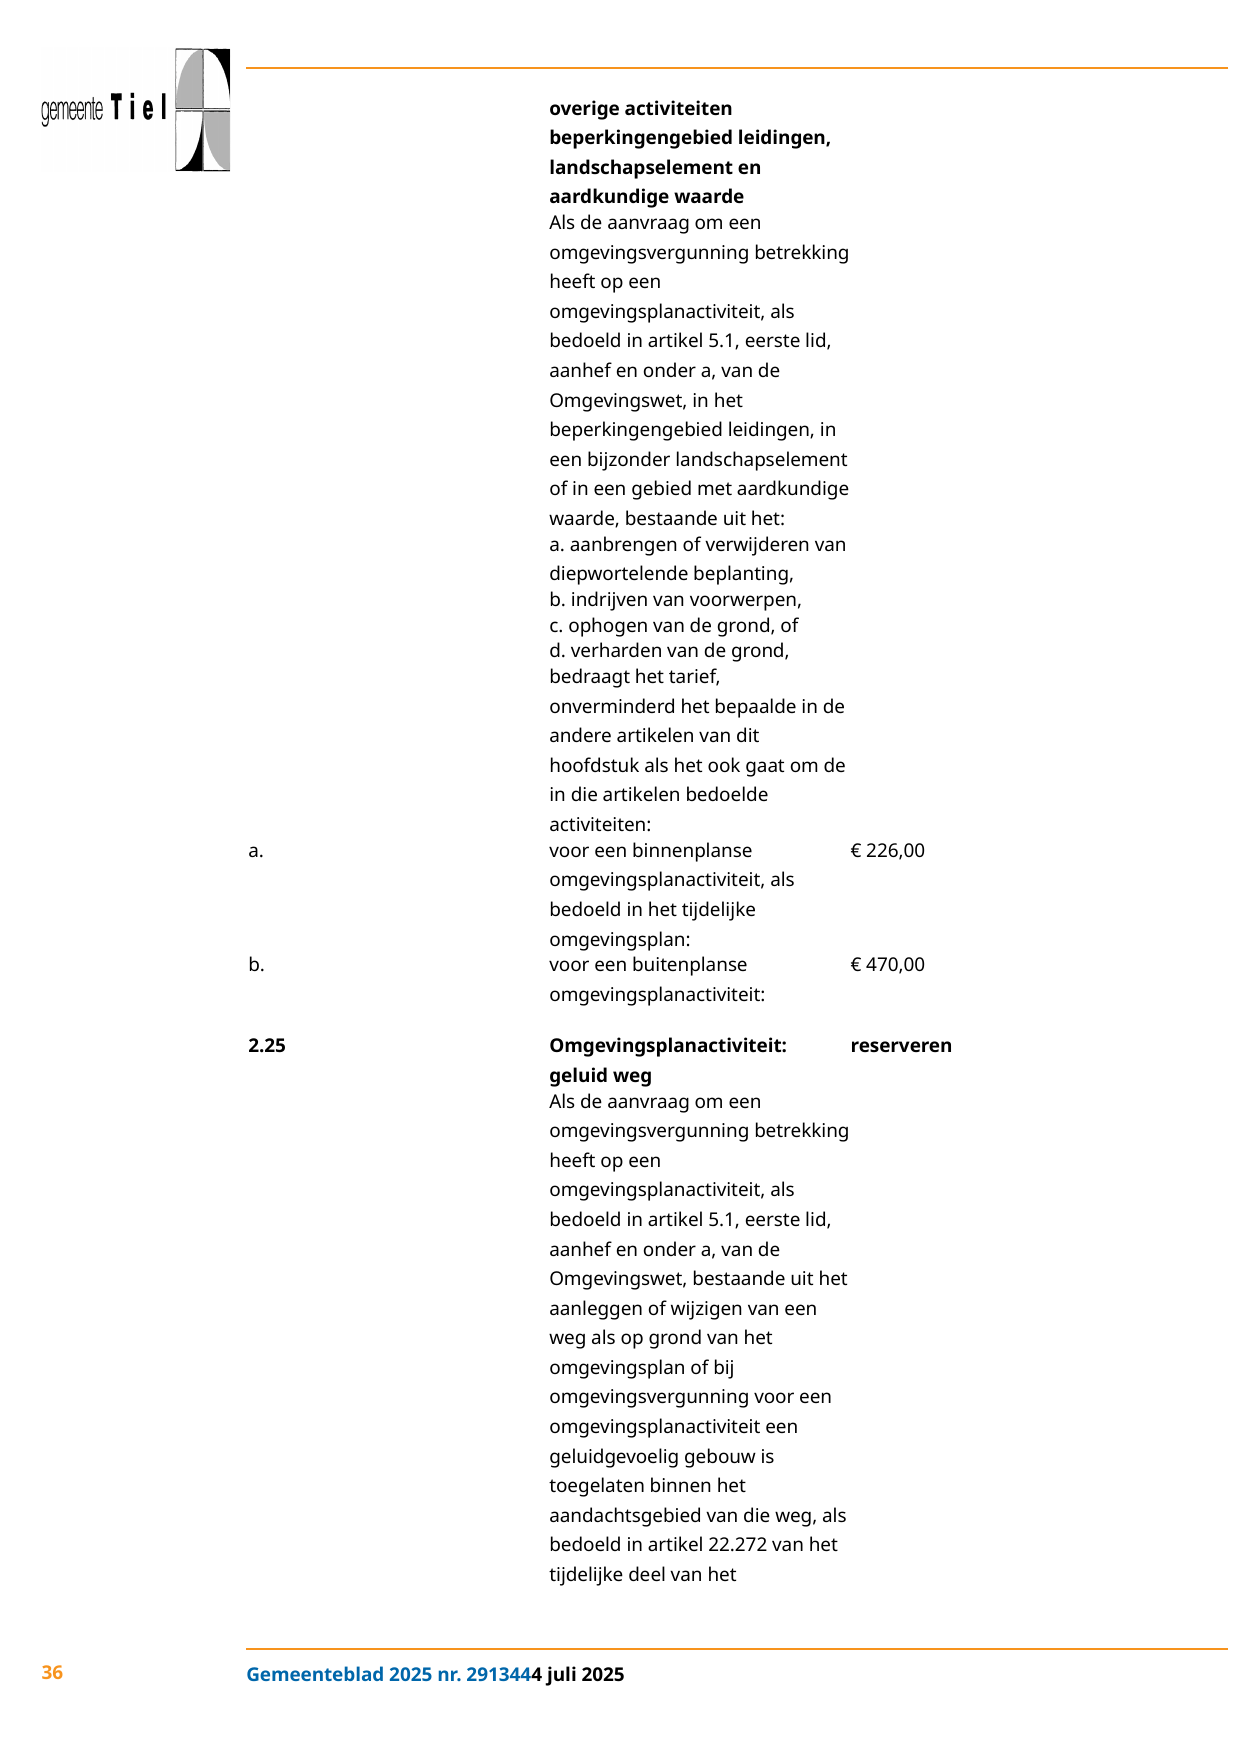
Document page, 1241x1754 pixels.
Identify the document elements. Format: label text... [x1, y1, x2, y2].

table_cell [248, 638, 549, 663]
table_cell [850, 612, 1152, 638]
table_cell [850, 531, 1152, 586]
table_cell [248, 586, 549, 612]
table_cell [850, 638, 1152, 663]
table_cell [248, 209, 549, 531]
table_cell 2.25 [248, 1033, 549, 1088]
picture [41, 47, 231, 172]
table_cell € 470,00 [850, 951, 1152, 1007]
table_cell voor een buitenplanse omgevingsplanactiviteit: [549, 951, 850, 1007]
table_cell Als de aanvraag om een omgevingsvergunning betrekking heeft op een omgevingsplanactiviteit, als bedoeld in artikel 5.1, eerste lid, aanhef en onder a, van de Omgevingswet, bestaande uit het aanleggen of wijzigen van een weg als op grond van het omgevingsplan of bij omgevingsvergunning voor een omgevingsplanactiviteit een geluidgevoelig gebouw is toegelaten binnen het aandachtsgebied van die weg, als bedoeld in artikel 22.272 van het tijdelijke deel van het [549, 1088, 850, 1587]
table_cell € 226,00 [850, 837, 1152, 951]
table_cell [248, 531, 549, 586]
table_cell c. ophogen van de grond, of [549, 612, 850, 638]
table_cell a. aanbrengen of verwijderen van diepwortelende beplanting, [549, 531, 850, 586]
table_cell d. verharden van de grond, [549, 638, 850, 663]
table_cell [549, 1007, 850, 1032]
table_cell [850, 95, 1152, 209]
table_cell a. [248, 837, 549, 951]
table_cell [850, 586, 1152, 612]
table_cell [850, 663, 1152, 837]
table_cell voor een binnenplanse omgevingsplanactiviteit, als bedoeld in het tijdelijke omgevingsplan: [549, 837, 850, 951]
table_cell [248, 1007, 549, 1032]
table_cell Als de aanvraag om een omgevingsvergunning betrekking heeft op een omgevingsplanactiviteit, als bedoeld in artikel 5.1, eerste lid, aanhef en onder a, van de Omgevingswet, in het beperkingengebied leidingen, in een bijzonder landschapselement of in een gebied met aardkundige waarde, bestaande uit het: [549, 209, 850, 531]
table_cell [248, 663, 549, 837]
table_cell [850, 209, 1152, 531]
table_cell overige activiteiten beperkingengebied leidingen, landschapselement en aardkundige waarde [549, 95, 850, 209]
table_cell [850, 1007, 1152, 1032]
table_cell b. indrijven van voorwerpen, [549, 586, 850, 612]
table_cell [248, 1088, 549, 1587]
table_cell [850, 1088, 1152, 1587]
table_cell bedraagt het tarief, onverminderd het bepaalde in de andere artikelen van dit hoofdstuk als het ook gaat om de in die artikelen bedoelde activiteiten: [549, 663, 850, 837]
table_cell Omgevingsplanactiviteit: geluid weg [549, 1033, 850, 1088]
table_cell [248, 95, 549, 209]
table_cell reserveren [850, 1033, 1152, 1088]
table_cell b. [248, 951, 549, 1007]
table_cell [248, 612, 549, 638]
